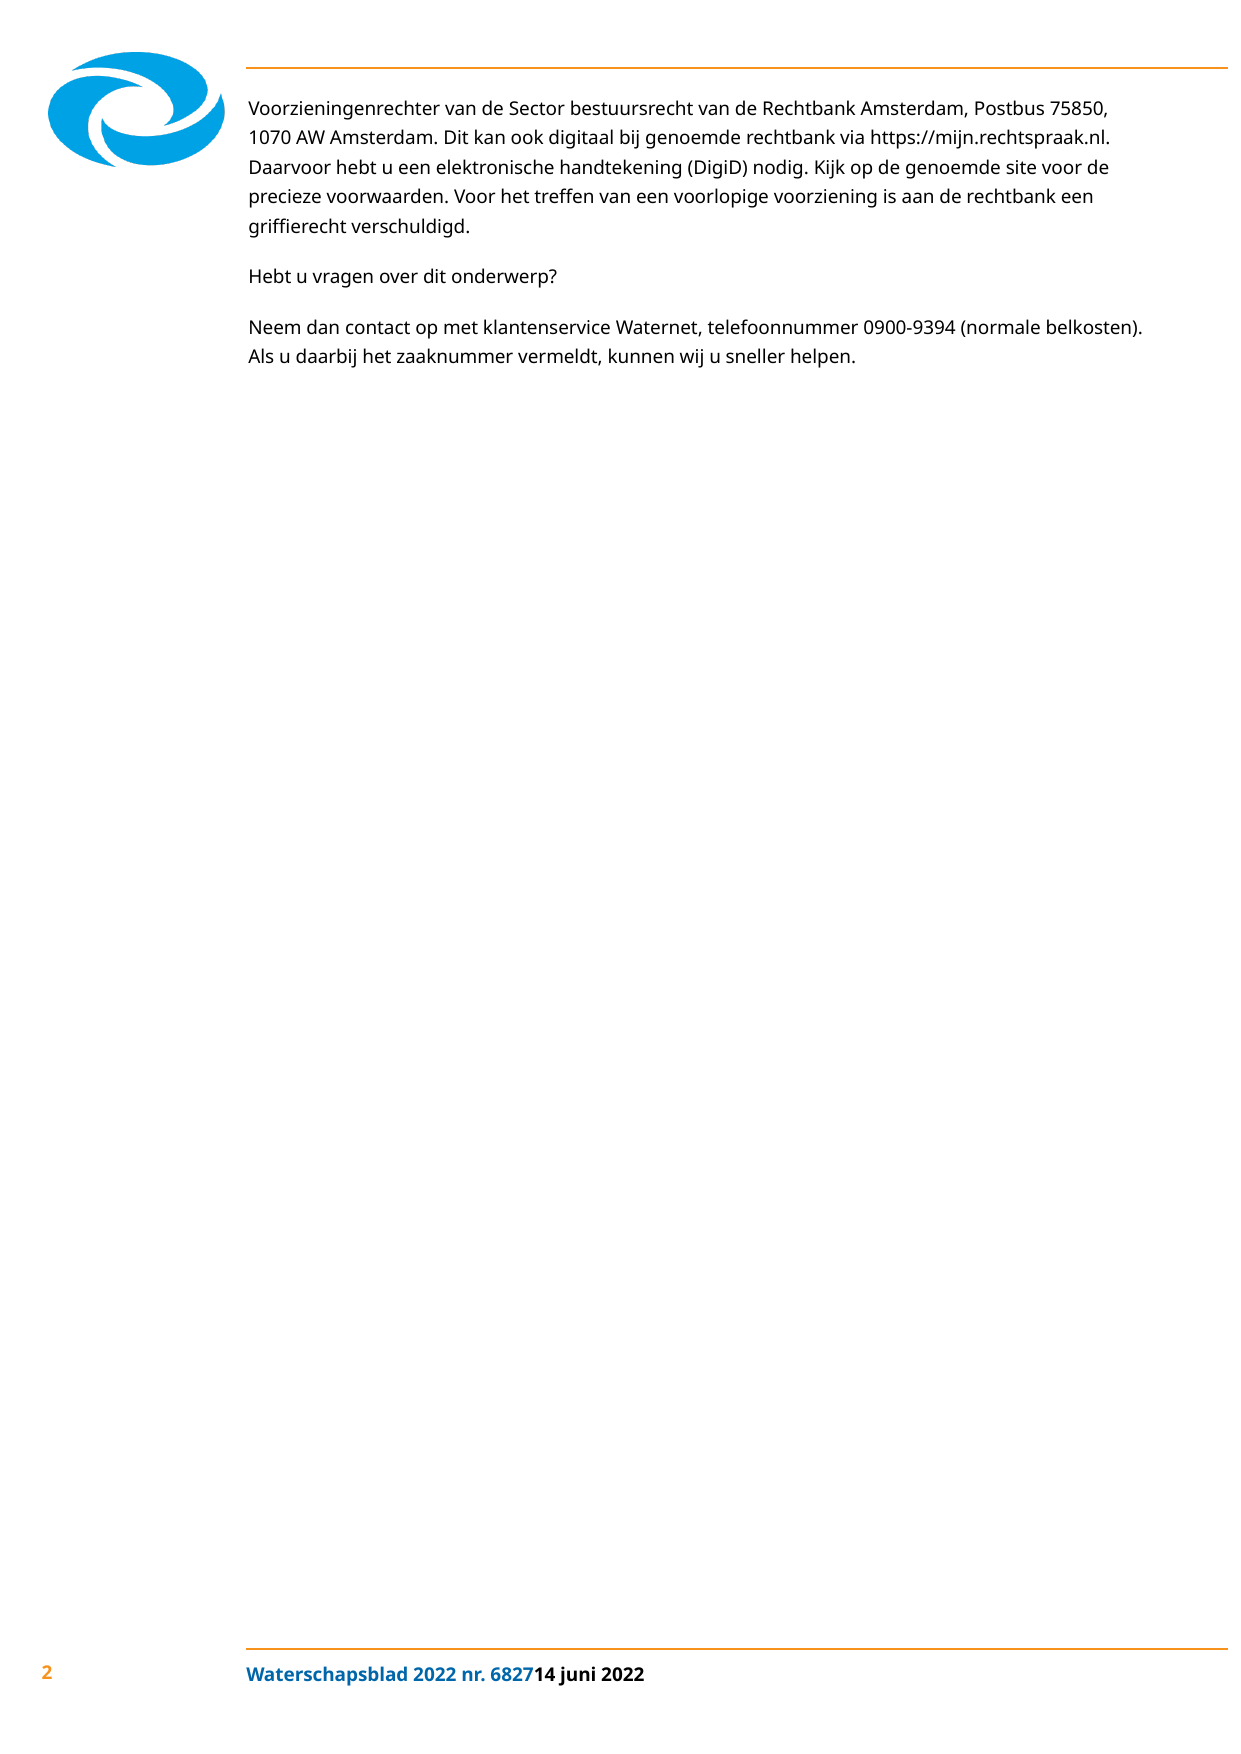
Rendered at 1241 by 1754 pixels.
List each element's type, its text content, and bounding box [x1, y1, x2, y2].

text Hebt u vragen over dit onderwerp? [248, 263, 1152, 289]
picture [41, 47, 231, 172]
text Neem dan contact op met klantenservice Waternet, telefoonnummer 0900-9394 (normale belkosten). Als u daarbij het zaaknummer vermeldt, kunnen wij u sneller helpen. [248, 314, 1152, 369]
text Voorzieningenrechter van de Sector bestuursrecht van de Rechtbank Amsterdam, Postbus 75850, 1070 AW Amsterdam. Dit kan ook digitaal bij genoemde rechtbank via https://mijn.rechtspraak.nl. Daarvoor hebt u een elektronische handtekening (DigiD) nodig. Kijk op de genoemde site voor de precieze voorwaarden. Voor het treffen van een voorlopige voorziening is aan de rechtbank een griffierecht verschuldigd. [248, 95, 1152, 239]
